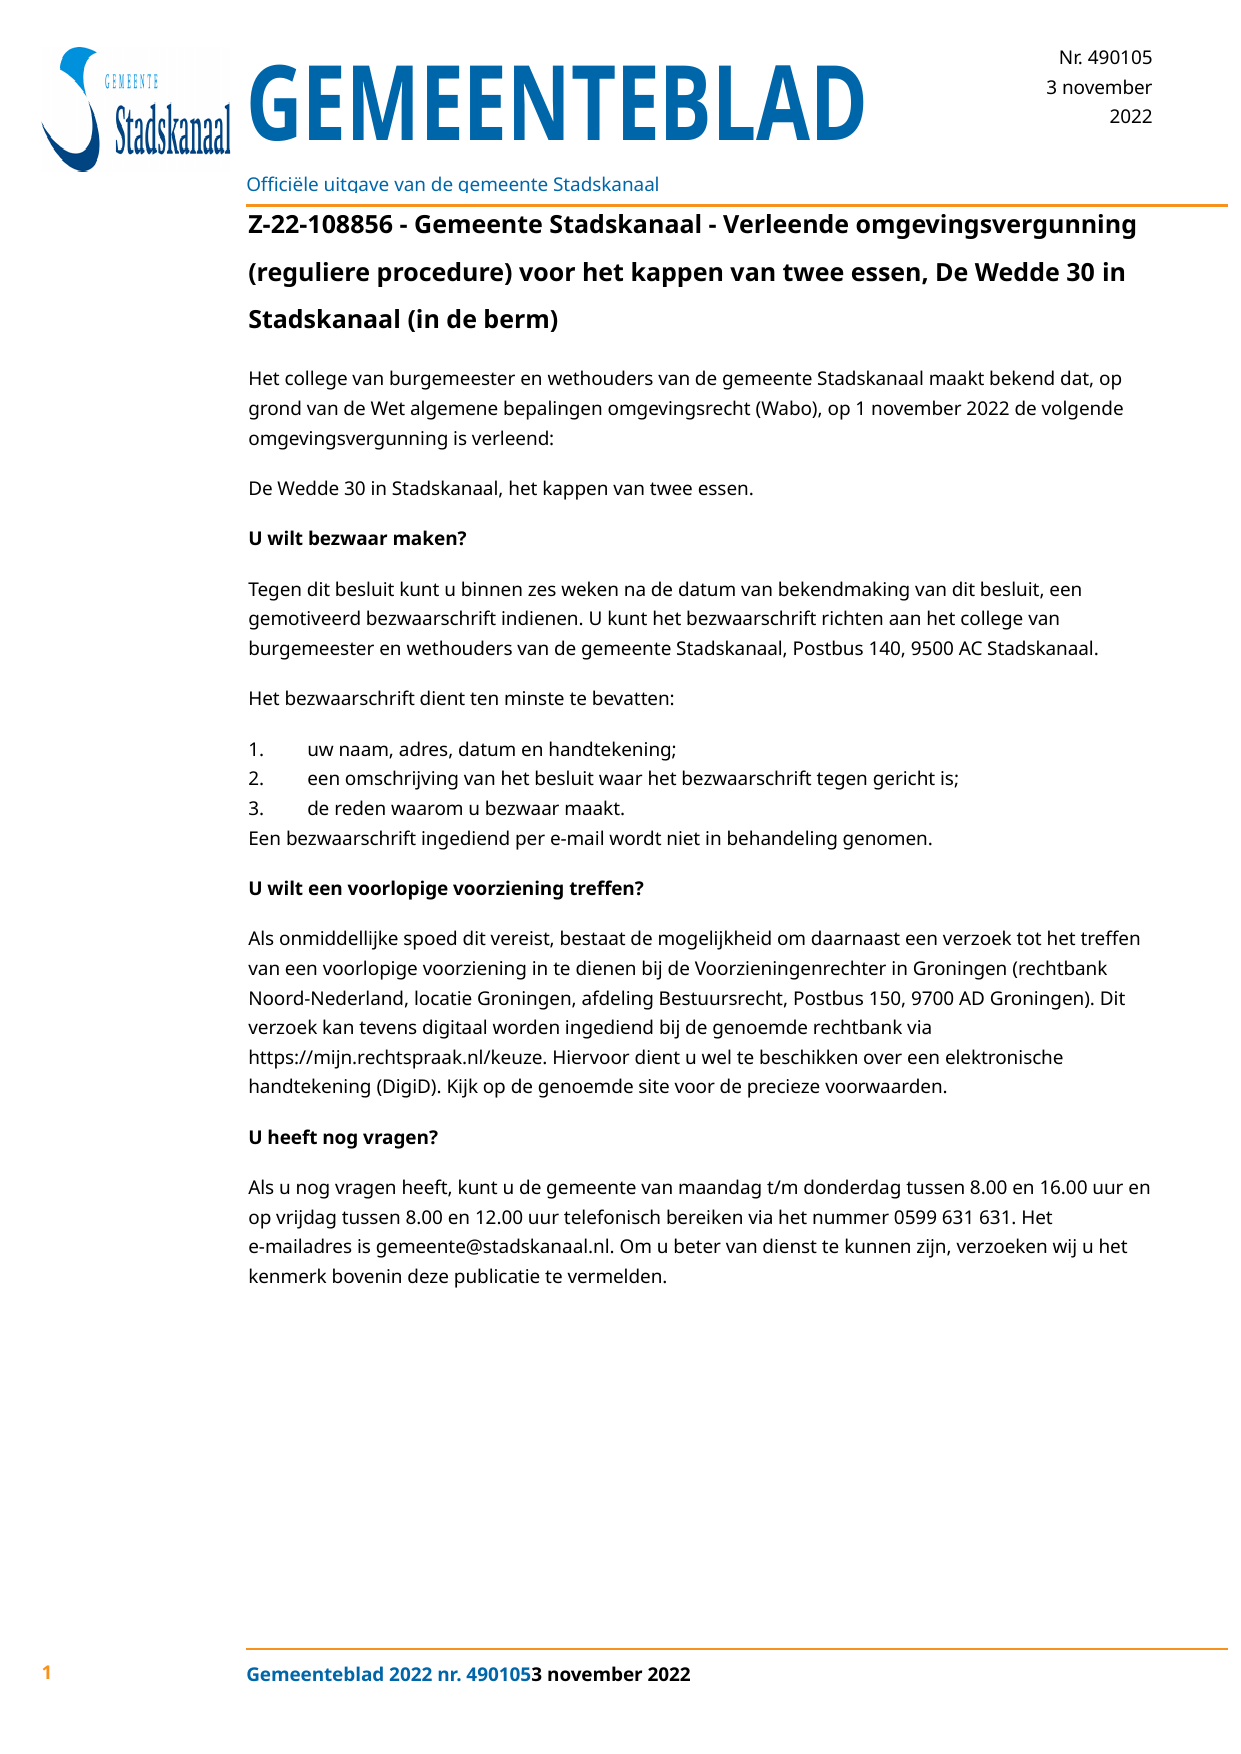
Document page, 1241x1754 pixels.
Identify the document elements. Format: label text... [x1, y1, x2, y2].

list de reden waarom u bezwaar maakt. [248, 795, 1152, 821]
text Het bezwaarschrift dient ten minste te bevatten: [248, 686, 1152, 711]
text Het college van burgemeester en wethouders van de gemeente Stadskanaal maakt bekend dat, op grond van de Wet algemene bepalingen omgevingsrecht (Wabo), op 1 november 2022 de volgende omgevingsvergunning is verleend: [248, 366, 1152, 450]
text U heeft nog vragen? [248, 1124, 1152, 1149]
picture [41, 47, 231, 172]
text U wilt bezwaar maken? [248, 526, 1152, 551]
text Tegen dit besluit kunt u binnen zes weken na de datum van bekendmaking van dit besluit, een gemotiveerd bezwaarschrift indienen. U kunt het bezwaarschrift richten aan het college van burgemeester en wethouders van de gemeente Stadskanaal, Postbus 140, 9500 AC Stadskanaal. [248, 576, 1152, 661]
text Een bezwaarschrift ingediend per e-mail wordt niet in behandeling genomen. [248, 825, 1152, 850]
text Z-22-108856 - Gemeente Stadskanaal - Verleende omgevingsvergunning (reguliere procedure) voor het kappen van twee essen, De Wedde 30 in Stadskanaal (in de berm) [248, 207, 1152, 336]
text Als onmiddellijke spoed dit vereist, bestaat de mogelijkheid om daarnaast een verzoek tot het treffen van een voorlopige voorziening in te dienen bij de Voorzieningenrechter in Groningen (rechtbank Noord-Nederland, locatie Groningen, afdeling Bestuursrecht, Postbus 150, 9700 AD Groningen). Dit verzoek kan tevens digitaal worden ingediend bij de genoemde rechtbank via https://mijn.rechtspraak.nl/keuze. Hiervoor dient u wel te beschikken over een elektronische handtekening (DigiD). Kijk op de genoemde site voor de precieze voorwaarden. [248, 926, 1152, 1099]
list uw naam, adres, datum en handtekening; [248, 736, 1152, 762]
text U wilt een voorlopige voorziening treffen? [248, 875, 1152, 901]
text Als u nog vragen heeft, kunt u de gemeente van maandag t/m donderdag tussen 8.00 en 16.00 uur en op vrijdag tussen 8.00 en 12.00 uur telefonisch bereiken via het nummer 0599 631 631. Het e‑mailadres is gemeente@stadskanaal.nl. Om u beter van dienst te kunnen zijn, verzoeken wij u het kenmerk bovenin deze publicatie te vermelden. [248, 1174, 1152, 1289]
list een omschrijving van het besluit waar het bezwaarschrift tegen gericht is; [248, 766, 1152, 791]
text De Wedde 30 in Stadskanaal, het kappen van twee essen. [248, 475, 1152, 501]
